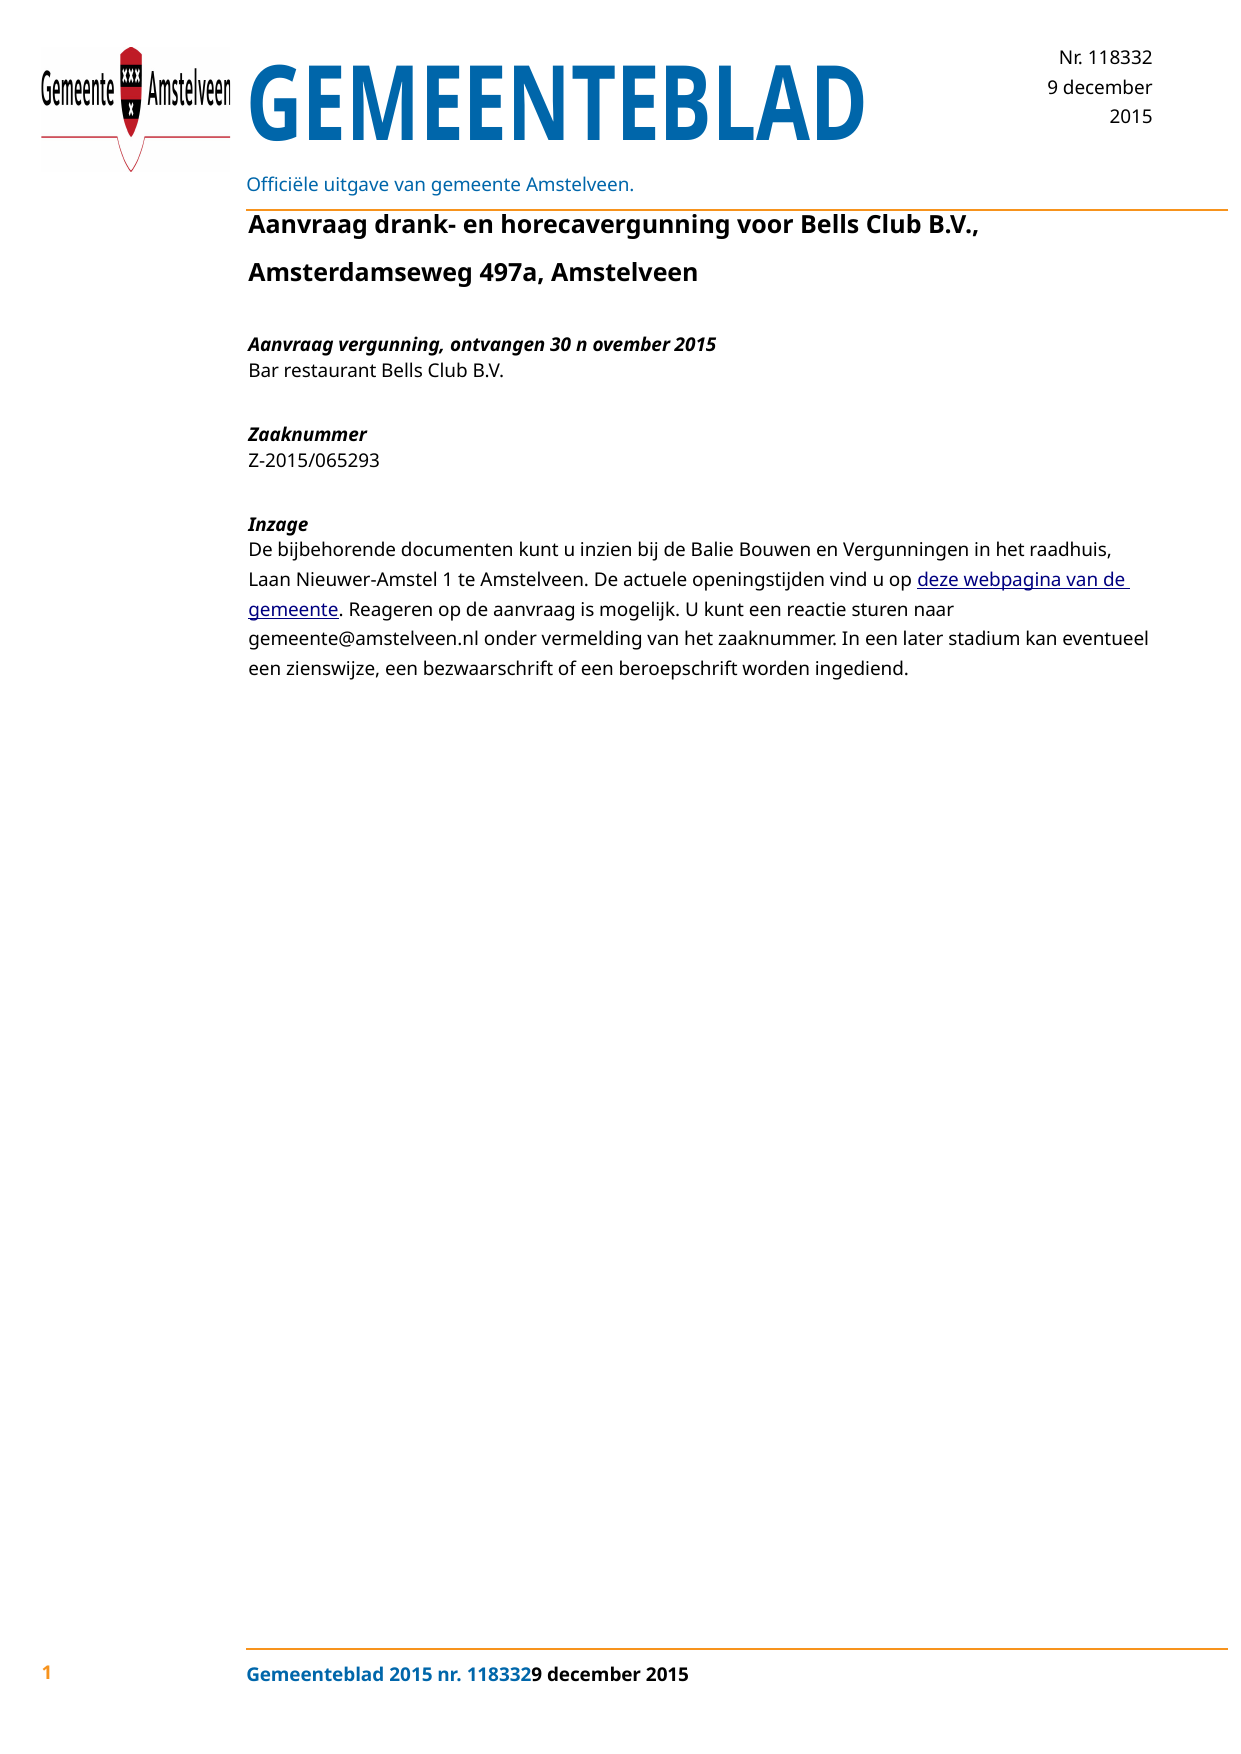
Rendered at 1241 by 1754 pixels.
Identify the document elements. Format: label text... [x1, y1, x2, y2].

text De bijbehorende documenten kunt u inzien bij de Balie Bouwen en Vergunningen in het raadhuis, Laan Nieuwer-Amstel 1 te Amstelveen. De actuele openingstijden vind u op deze webpagina van de gemeente. Reageren op de aanvraag is mogelijk. U kunt een reactie sturen naar gemeente@amstelveen.nl onder vermelding van het zaaknummer. In een later stadium kan eventueel een zienswijze, een bezwaarschrift of een beroepschrift worden ingediend. [248, 537, 1152, 681]
picture [41, 47, 231, 172]
text Zaaknummer [248, 421, 1152, 447]
text Aanvraag drank- en horecavergunning voor Bells Club B.V., Amsterdamseweg 497a, Amstelveen [248, 211, 1152, 288]
text Z-2015/065293 [248, 447, 1152, 473]
text Inzage [248, 511, 1152, 537]
text Aanvraag vergunning, ontvangen 30 n ovember 2015 [248, 331, 1152, 357]
text Bar restaurant Bells Club B.V. [248, 357, 1152, 383]
